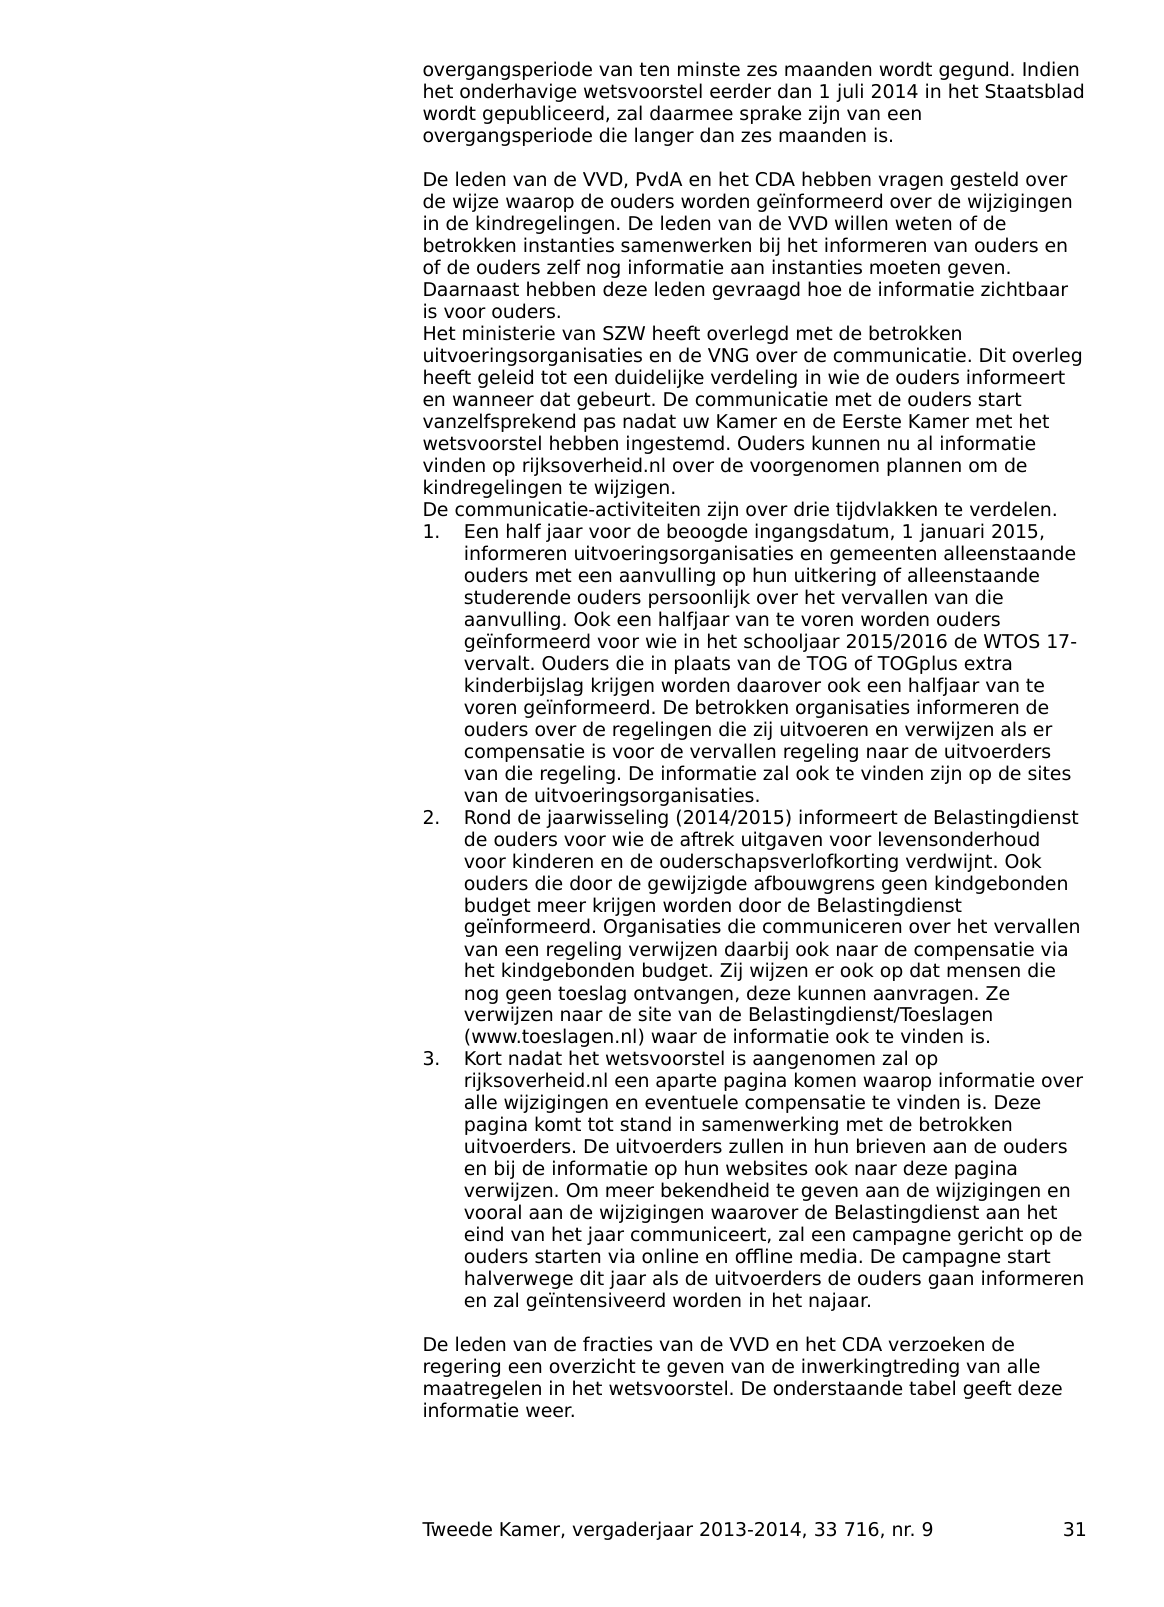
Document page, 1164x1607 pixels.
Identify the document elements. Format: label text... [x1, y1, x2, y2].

text De communicatie-activiteiten zijn over drie tijdvlakken te verdelen. [422, 499, 1087, 521]
text De leden van de VVD, PvdA en het CDA hebben vragen gesteld over de wijze waarop de ouders worden geïnformeerd over de wijzigingen in de kindregelingen. De leden van de VVD willen weten of de betrokken instanties samenwerken bij het informeren van ouders en of de ouders zelf nog informatie aan instanties moeten geven. Daarnaast hebben deze leden gevraagd hoe de informatie zichtbaar is voor ouders. [422, 169, 1087, 323]
text Het ministerie van SZW heeft overlegd met de betrokken uitvoeringsorganisaties en de VNG over de communicatie. Dit overleg heeft geleid tot een duidelijke verdeling in wie de ouders informeert en wanneer dat gebeurt. De communicatie met de ouders start vanzelfsprekend pas nadat uw Kamer en de Eerste Kamer met het wetsvoorstel hebben ingestemd. Ouders kunnen nu al informatie vinden op rijksoverheid.nl over de voorgenomen plannen om de kindregelingen te wijzigen. [422, 323, 1087, 499]
text 2. Rond de jaarwisseling (2014/2015) informeert de Belastingdienst de ouders voor wie de aftrek uitgaven voor levensonderhoud voor kinderen en de ouderschapsverlofkorting verdwijnt. Ook ouders die door de gewijzigde afbouwgrens geen kindgebonden budget meer krijgen worden door de Belastingdienst geïnformeerd. Organisaties die communiceren over het vervallen van een regeling verwijzen daarbij ook naar de compensatie via het kindgebonden budget. Zij wijzen er ook op dat mensen die nog geen toeslag ontvangen, deze kunnen aanvragen. Ze verwijzen naar de site van de Belastingdienst/Toeslagen (www.toeslagen.nl) waar de informatie ook te vinden is. [422, 807, 1087, 1048]
text 3. Kort nadat het wetsvoorstel is aangenomen zal op rijksoverheid.nl een aparte pagina komen waarop informatie over alle wijzigingen en eventuele compensatie te vinden is. Deze pagina komt tot stand in samenwerking met de betrokken uitvoerders. De uitvoerders zullen in hun brieven aan de ouders en bij de informatie op hun websites ook naar deze pagina verwijzen. Om meer bekendheid te geven aan de wijzigingen en vooral aan de wijzigingen waarover de Belastingdienst aan het eind van het jaar communiceert, zal een campagne gericht op de ouders starten via online en offline media. De campagne start halverwege dit jaar als de uitvoerders de ouders gaan informeren en zal geïntensiveerd worden in het najaar. [422, 1048, 1087, 1312]
text 1. Een half jaar voor de beoogde ingangsdatum, 1 januari 2015, informeren uitvoeringsorganisaties en gemeenten alleenstaande ouders met een aanvulling op hun uitkering of alleenstaande studerende ouders persoonlijk over het vervallen van die aanvulling. Ook een halfjaar van te voren worden ouders geïnformeerd voor wie in het schooljaar 2015/2016 de WTOS 17- vervalt. Ouders die in plaats van de TOG of TOGplus extra kinderbijslag krijgen worden daarover ook een halfjaar van te voren geïnformeerd. De betrokken organisaties informeren de ouders over de regelingen die zij uitvoeren en verwijzen als er compensatie is voor de vervallen regeling naar de uitvoerders van die regeling. De informatie zal ook te vinden zijn op de sites van de uitvoeringsorganisaties. [422, 521, 1087, 807]
text De leden van de fracties van de VVD en het CDA verzoeken de regering een overzicht te geven van de inwerkingtreding van alle maatregelen in het wetsvoorstel. De onderstaande tabel geeft deze informatie weer. [422, 1334, 1087, 1422]
text overgangsperiode van ten minste zes maanden wordt gegund. Indien het onderhavige wetsvoorstel eerder dan 1 juli 2014 in het Staatsblad wordt gepubliceerd, zal daarmee sprake zijn van een overgangsperiode die langer dan zes maanden is. [422, 59, 1087, 147]
